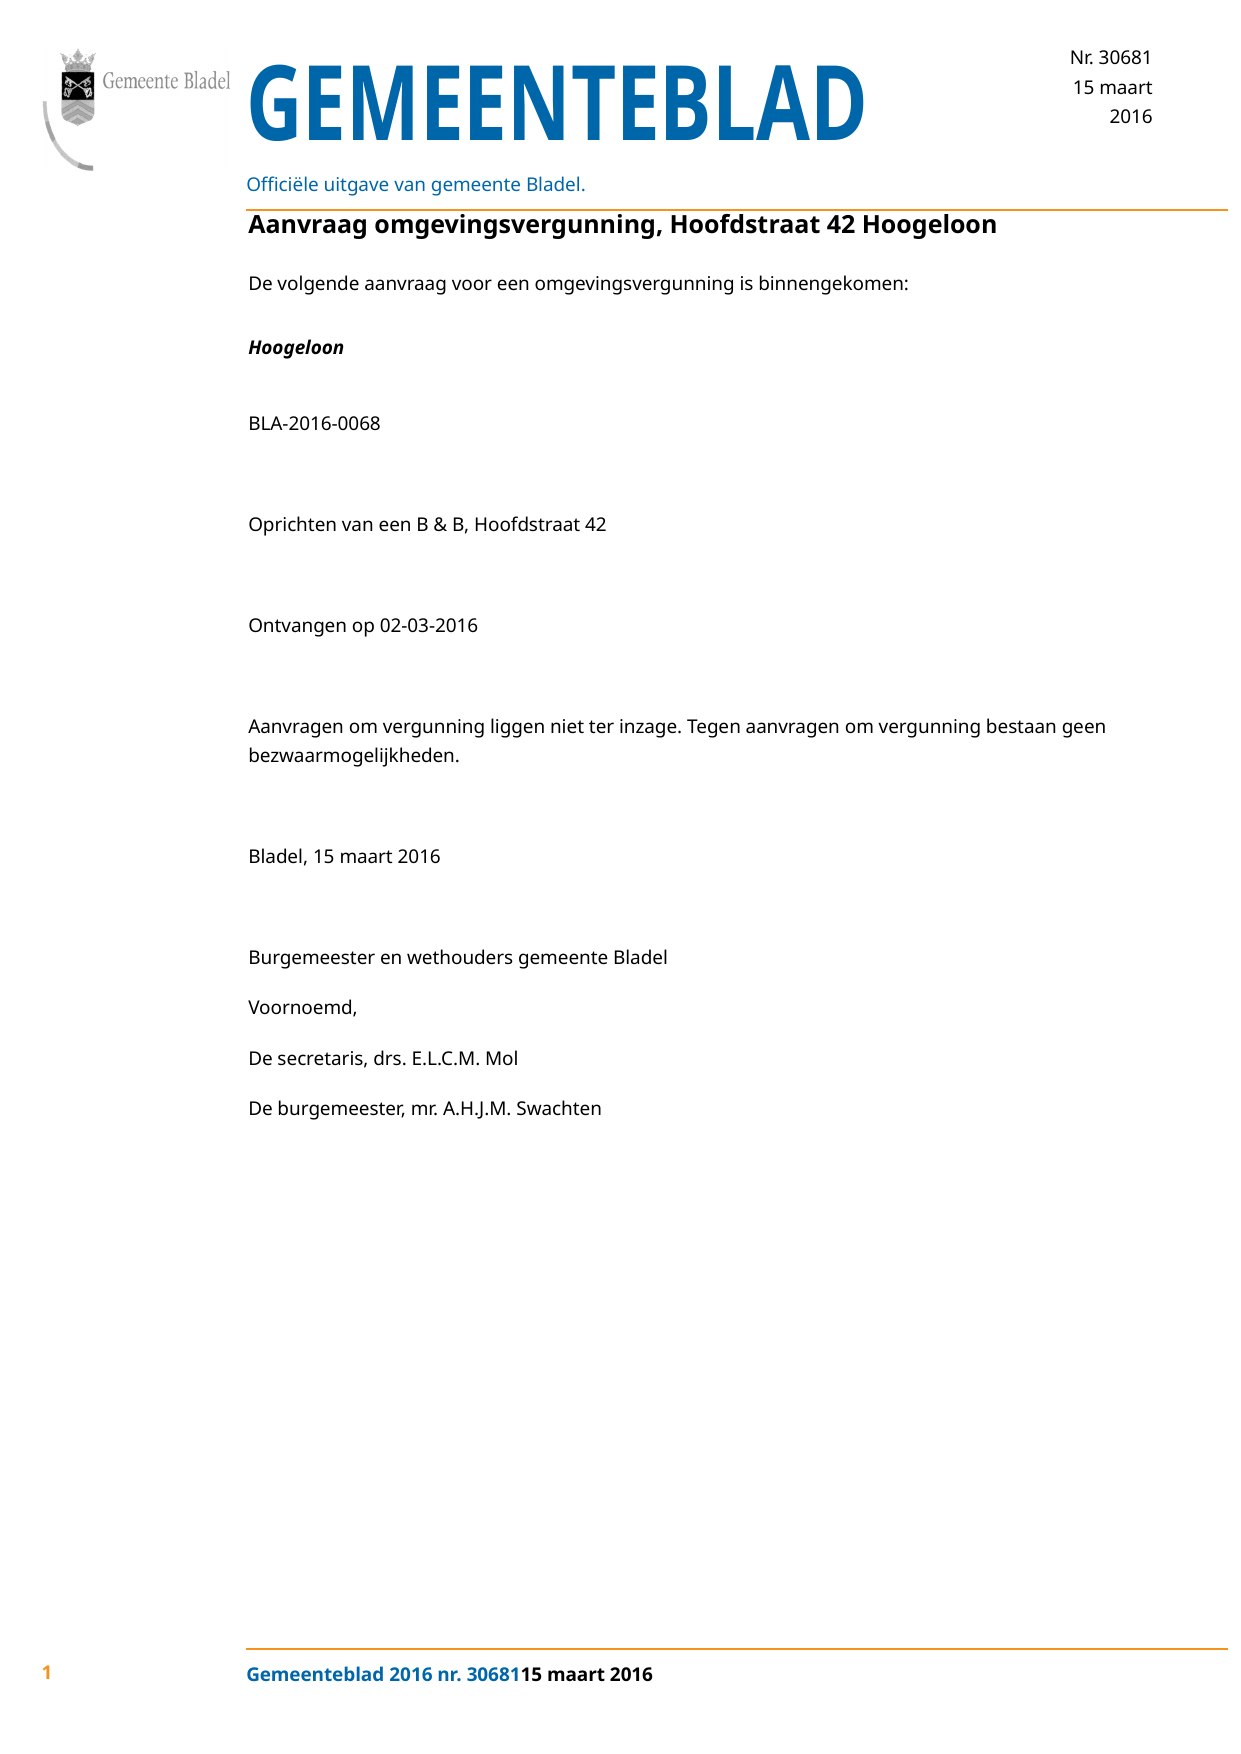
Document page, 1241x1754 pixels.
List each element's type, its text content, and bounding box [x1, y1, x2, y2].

text Aanvragen om vergunning liggen niet ter inzage. Tegen aanvragen om vergunning bestaan geen bezwaarmogelijkheden. [248, 713, 1152, 768]
text De volgende aanvraag voor een omgevingsvergunning is binnengekomen: [248, 270, 1152, 296]
text Ontvangen op 02-03-2016 [248, 612, 1152, 638]
text De burgemeester, mr. A.H.J.M. Swachten [248, 1095, 1152, 1121]
text BLA-2016-0068 [248, 410, 1152, 436]
text Bladel, 15 maart 2016 [248, 843, 1152, 869]
text Aanvraag omgevingsvergunning, Hoofdstraat 42 Hoogeloon [248, 211, 1152, 241]
text Voornoemd, [248, 994, 1152, 1020]
text De secretaris, drs. E.L.C.M. Mol [248, 1045, 1152, 1071]
text Oprichten van een B & B, Hoofdstraat 42 [248, 511, 1152, 537]
text Burgemeester en wethouders gemeente Bladel [248, 944, 1152, 970]
text Hoogeloon [248, 334, 1152, 360]
picture [41, 47, 231, 172]
